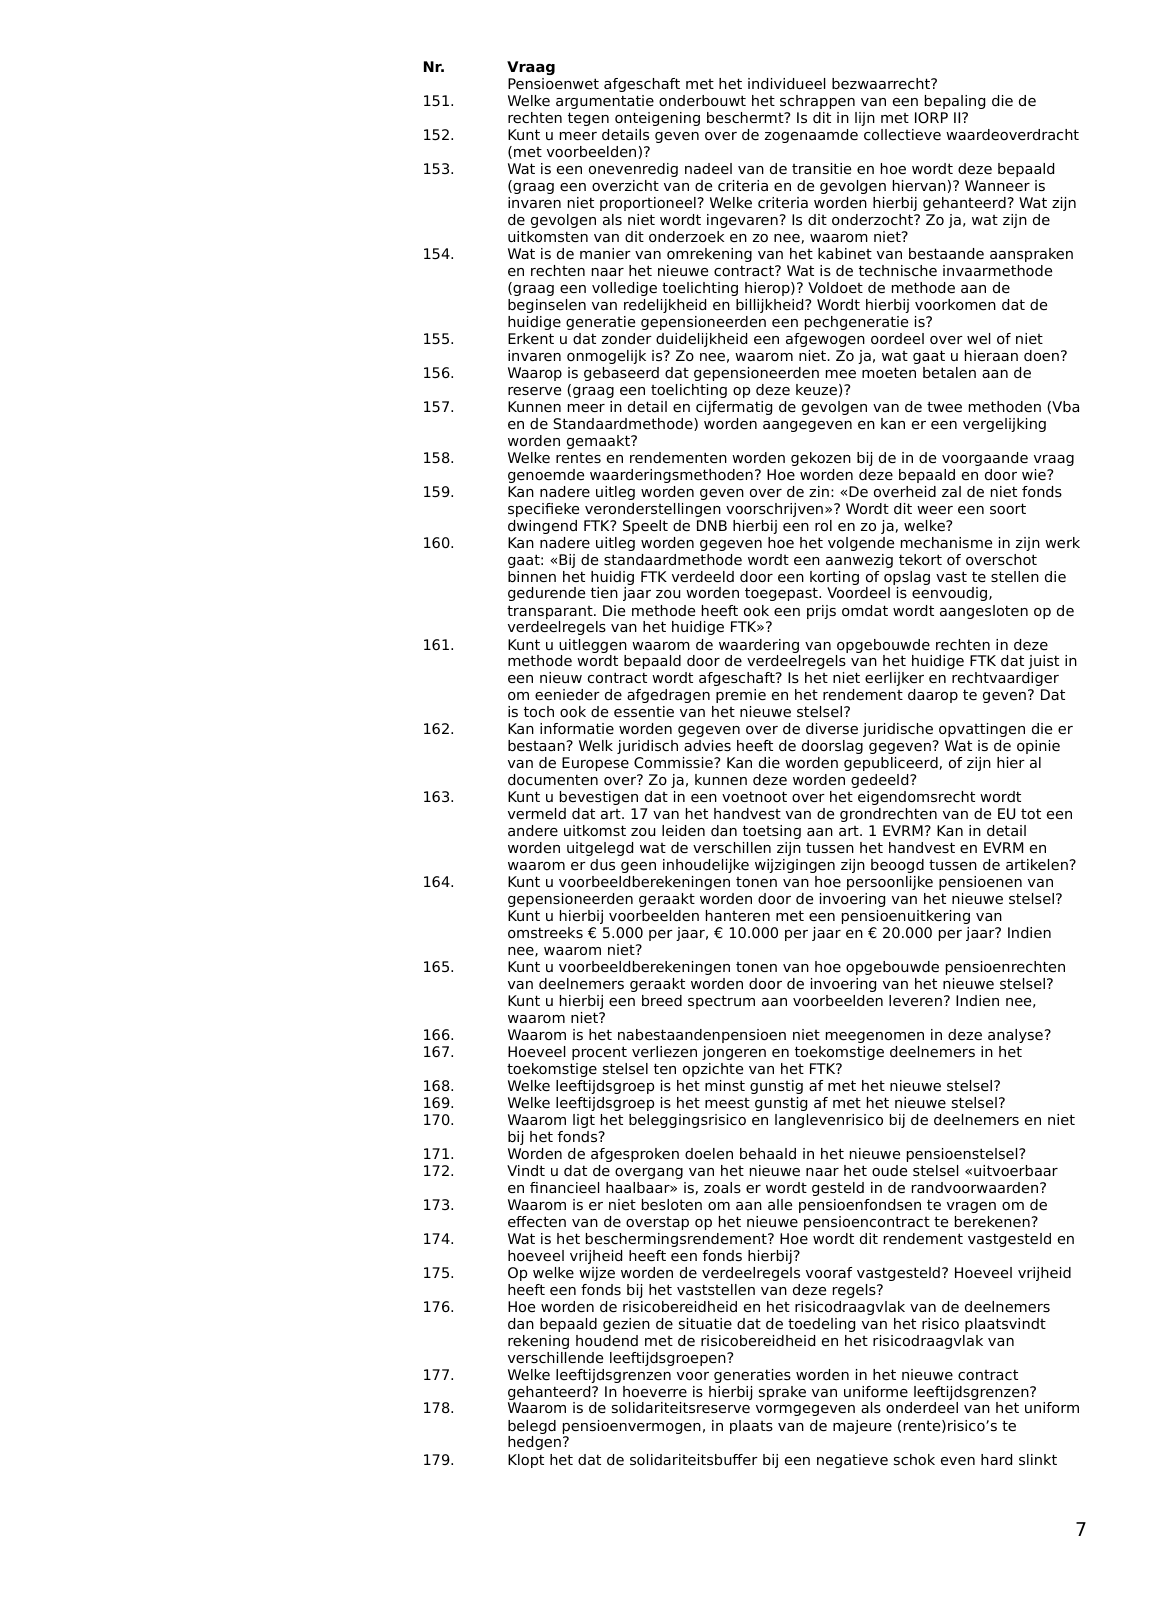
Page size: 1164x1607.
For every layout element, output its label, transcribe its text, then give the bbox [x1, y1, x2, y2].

table_cell Wat is een onevenredig nadeel van de transitie en hoe wordt deze bepaald (graag een overzicht van de criteria en de gevolgen hiervan)? Wanneer is invaren niet proportioneel? Welke criteria worden hierbij gehanteerd? Wat zijn de gevolgen als niet wordt ingevaren? Is dit onderzocht? Zo ja, wat zijn de uitkomsten van dit onderzoek en zo nee, waarom niet? [501, 161, 1087, 246]
table_cell 168. [422, 1078, 501, 1095]
table_cell Welke leeftijdsgrenzen voor generaties worden in het nieuwe contract gehanteerd? In hoeverre is hierbij sprake van uniforme leeftijdsgrenzen? [501, 1366, 1087, 1400]
table_cell Waarop is gebaseerd dat gepensioneerden mee moeten betalen aan de reserve (graag een toelichting op deze keuze)? [501, 365, 1087, 399]
table_cell 179. [422, 1451, 501, 1468]
table_cell 167. [422, 1044, 501, 1078]
table_cell Waarom is er niet besloten om aan alle pensioenfondsen te vragen om de effecten van de overstap op het nieuwe pensioencontract te berekenen? [501, 1197, 1087, 1231]
table_cell Pensioenwet afgeschaft met het individueel bezwaarrecht? [501, 76, 1087, 93]
table_cell 161. [422, 636, 501, 721]
table_cell 163. [422, 789, 501, 874]
table_cell Welke rentes en rendementen worden gekozen bij de in de voorgaande vraag genoemde waarderingsmethoden? Hoe worden deze bepaald en door wie? [501, 450, 1087, 483]
table_cell Welke leeftijdsgroep is het minst gunstig af met het nieuwe stelsel? [501, 1078, 1087, 1095]
table_cell Welke leeftijdsgroep is het meest gunstig af met het nieuwe stelsel? [501, 1095, 1087, 1112]
table_cell 169. [422, 1095, 501, 1112]
table_cell Klopt het dat de solidariteitsbuffer bij een negatieve schok even hard slinkt [501, 1451, 1087, 1468]
table_cell Kunt u bevestigen dat in een voetnoot over het eigendomsrecht wordt vermeld dat art. 17 van het handvest van de grondrechten van de EU tot een andere uitkomst zou leiden dan toetsing aan art. 1 EVRM? Kan in detail worden uitgelegd wat de verschillen zijn tussen het handvest en EVRM en waarom er dus geen inhoudelijke wijzigingen zijn beoogd tussen de artikelen? [501, 789, 1087, 874]
table_cell Hoe worden de risicobereidheid en het risicodraagvlak van de deelnemers dan bepaald gezien de situatie dat de toedeling van het risico plaatsvindt rekening houdend met de risicobereidheid en het risicodraagvlak van verschillende leeftijdsgroepen? [501, 1299, 1087, 1366]
table_cell 177. [422, 1366, 501, 1400]
table_header Nr. [422, 59, 501, 76]
table_cell 157. [422, 399, 501, 449]
table_cell 174. [422, 1231, 501, 1264]
table_cell 159. [422, 484, 501, 534]
table_cell 172. [422, 1163, 501, 1197]
table_cell Erkent u dat zonder duidelijkheid een afgewogen oordeel over wel of niet invaren onmogelijk is? Zo nee, waarom niet. Zo ja, wat gaat u hieraan doen? [501, 331, 1087, 365]
table_cell Kunt u uitleggen waarom de waardering van opgebouwde rechten in deze methode wordt bepaald door de verdeelregels van het huidige FTK dat juist in een nieuw contract wordt afgeschaft? Is het niet eerlijker en rechtvaardiger om eenieder de afgedragen premie en het rendement daarop te geven? Dat is toch ook de essentie van het nieuwe stelsel? [501, 636, 1087, 721]
table_cell Kan nadere uitleg worden geven over de zin: «De overheid zal de niet fonds specifieke veronderstellingen voorschrijven»? Wordt dit weer een soort dwingend FTK? Speelt de DNB hierbij een rol en zo ja, welke? [501, 484, 1087, 534]
table_cell Vindt u dat de overgang van het nieuwe naar het oude stelsel «uitvoerbaar en financieel haalbaar» is, zoals er wordt gesteld in de randvoorwaarden? [501, 1163, 1087, 1197]
table_cell Waarom is de solidariteitsreserve vormgegeven als onderdeel van het uniform belegd pensioenvermogen, in plaats van de majeure (rente)risico’s te hedgen? [501, 1400, 1087, 1451]
table_cell [422, 76, 501, 93]
table_cell Worden de afgesproken doelen behaald in het nieuwe pensioenstelsel? [501, 1146, 1087, 1163]
table_cell 171. [422, 1146, 501, 1163]
table_cell 152. [422, 127, 501, 161]
table_cell 156. [422, 365, 501, 399]
table_cell 151. [422, 93, 501, 127]
table_cell 160. [422, 535, 501, 636]
table_cell 170. [422, 1112, 501, 1146]
table_cell Welke argumentatie onderbouwt het schrappen van een bepaling die de rechten tegen onteigening beschermt? Is dit in lijn met IORP II? [501, 93, 1087, 127]
table_cell 154. [422, 246, 501, 331]
table_cell Waarom ligt het beleggingsrisico en langlevenrisico bij de deelnemers en niet bij het fonds? [501, 1112, 1087, 1146]
table_cell Kunnen meer in detail en cijfermatig de gevolgen van de twee methoden (Vba en de Standaardmethode) worden aangegeven en kan er een vergelijking worden gemaakt? [501, 399, 1087, 449]
table_cell 158. [422, 450, 501, 483]
table_cell 166. [422, 1027, 501, 1044]
table_cell Kunt u voorbeeldberekeningen tonen van hoe persoonlijke pensioenen van gepensioneerden geraakt worden door de invoering van het nieuwe stelsel? Kunt u hierbij voorbeelden hanteren met een pensioenuitkering van omstreeks € 5.000 per jaar, € 10.000 per jaar en € 20.000 per jaar? Indien nee, waarom niet? [501, 874, 1087, 959]
table_cell Op welke wijze worden de verdeelregels vooraf vastgesteld? Hoeveel vrijheid heeft een fonds bij het vaststellen van deze regels? [501, 1265, 1087, 1298]
table_cell Kunt u voorbeeldberekeningen tonen van hoe opgebouwde pensioenrechten van deelnemers geraakt worden door de invoering van het nieuwe stelsel? Kunt u hierbij een breed spectrum aan voorbeelden leveren? Indien nee, waarom niet? [501, 959, 1087, 1027]
table_cell Wat is het beschermingsrendement? Hoe wordt dit rendement vastgesteld en hoeveel vrijheid heeft een fonds hierbij? [501, 1231, 1087, 1264]
table_header Vraag [501, 59, 1087, 76]
table_cell Wat is de manier van omrekening van het kabinet van bestaande aanspraken en rechten naar het nieuwe contract? Wat is de technische invaarmethode (graag een volledige toelichting hierop)? Voldoet de methode aan de beginselen van redelijkheid en billijkheid? Wordt hierbij voorkomen dat de huidige generatie gepensioneerden een pechgeneratie is? [501, 246, 1087, 331]
table_cell Hoeveel procent verliezen jongeren en toekomstige deelnemers in het toekomstige stelsel ten opzichte van het FTK? [501, 1044, 1087, 1078]
table_cell 176. [422, 1299, 501, 1366]
table_cell 155. [422, 331, 501, 365]
table_cell 173. [422, 1197, 501, 1231]
table_cell Waarom is het nabestaandenpensioen niet meegenomen in deze analyse? [501, 1027, 1087, 1044]
table_cell 178. [422, 1400, 501, 1451]
table_cell 153. [422, 161, 501, 246]
table_cell 164. [422, 874, 501, 959]
table_cell Kan nadere uitleg worden gegeven hoe het volgende mechanisme in zijn werk gaat: «Bij de standaardmethode wordt een aanwezig tekort of overschot binnen het huidig FTK verdeeld door een korting of opslag vast te stellen die gedurende tien jaar zou worden toegepast. Voordeel is eenvoudig, transparant. Die methode heeft ook een prijs omdat wordt aangesloten op de verdeelregels van het huidige FTK»? [501, 535, 1087, 636]
table_cell 175. [422, 1265, 501, 1298]
table_cell 165. [422, 959, 501, 1027]
table_cell Kunt u meer details geven over de zogenaamde collectieve waardeoverdracht (met voorbeelden)? [501, 127, 1087, 161]
table_cell 162. [422, 721, 501, 789]
table_cell Kan informatie worden gegeven over de diverse juridische opvattingen die er bestaan? Welk juridisch advies heeft de doorslag gegeven? Wat is de opinie van de Europese Commissie? Kan die worden gepubliceerd, of zijn hier al documenten over? Zo ja, kunnen deze worden gedeeld? [501, 721, 1087, 789]
